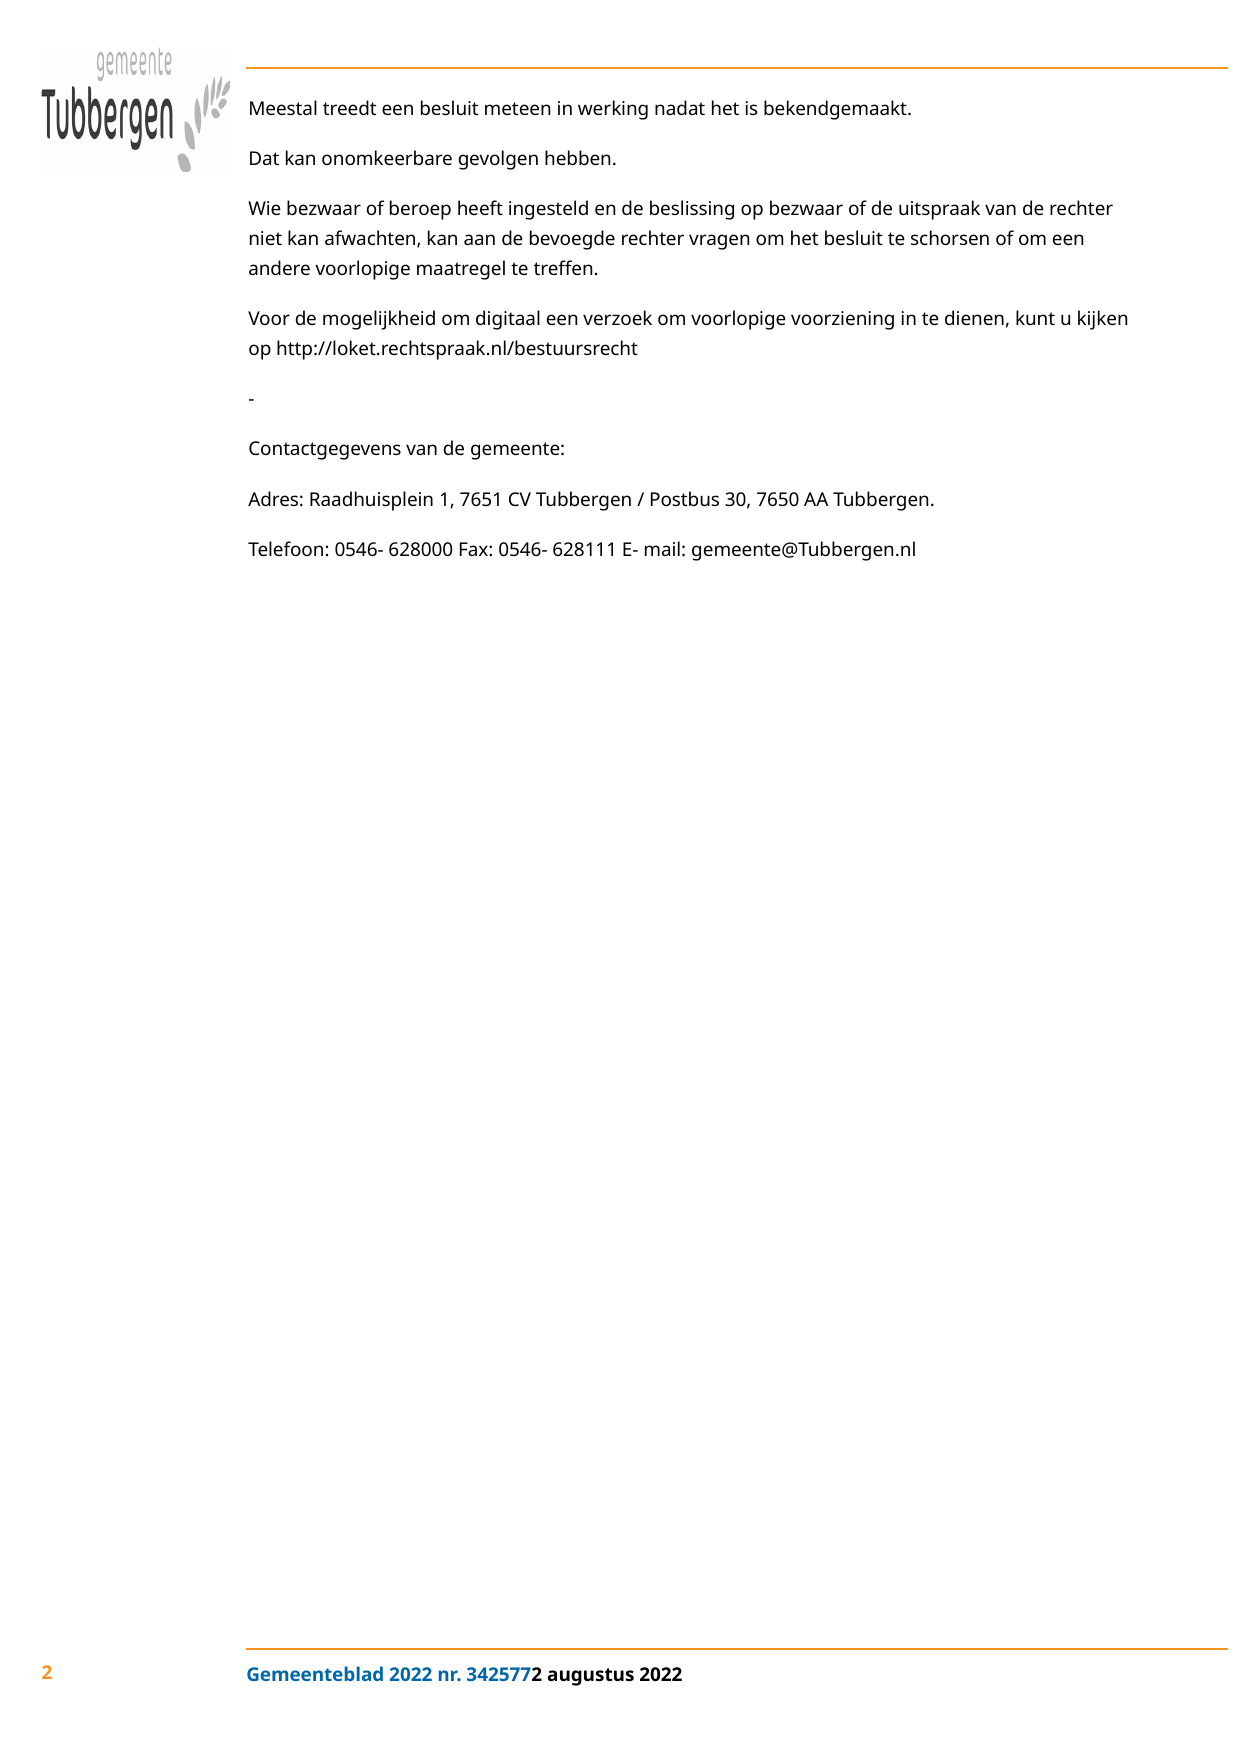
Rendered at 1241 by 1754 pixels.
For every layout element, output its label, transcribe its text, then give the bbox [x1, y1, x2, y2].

text Voor de mogelijkheid om digitaal een verzoek om voorlopige voorziening in te dienen, kunt u kijken op http://loket.rechtspraak.nl/bestuursrecht [248, 305, 1152, 361]
text Contactgegevens van de gemeente: [248, 436, 1152, 461]
text Adres: Raadhuisplein 1, 7651 CV Tubbergen / Postbus 30, 7650 AA Tubbergen. [248, 486, 1152, 512]
picture [41, 47, 231, 172]
text - [248, 385, 1152, 411]
text Wie bezwaar of beroep heeft ingesteld en de beslissing op bezwaar of de uitspraak van de rechter niet kan afwachten, kan aan de bevoegde rechter vragen om het besluit te schorsen of om een andere voorlopige maatregel te treffen. [248, 196, 1152, 281]
text Meestal treedt een besluit meteen in werking nadat het is bekendgemaakt. [248, 95, 1152, 121]
text Dat kan onomkeerbare gevolgen hebben. [248, 145, 1152, 171]
text Telefoon: 0546- 628000 Fax: 0546- 628111 E- mail: gemeente@Tubbergen.nl [248, 536, 1152, 562]
